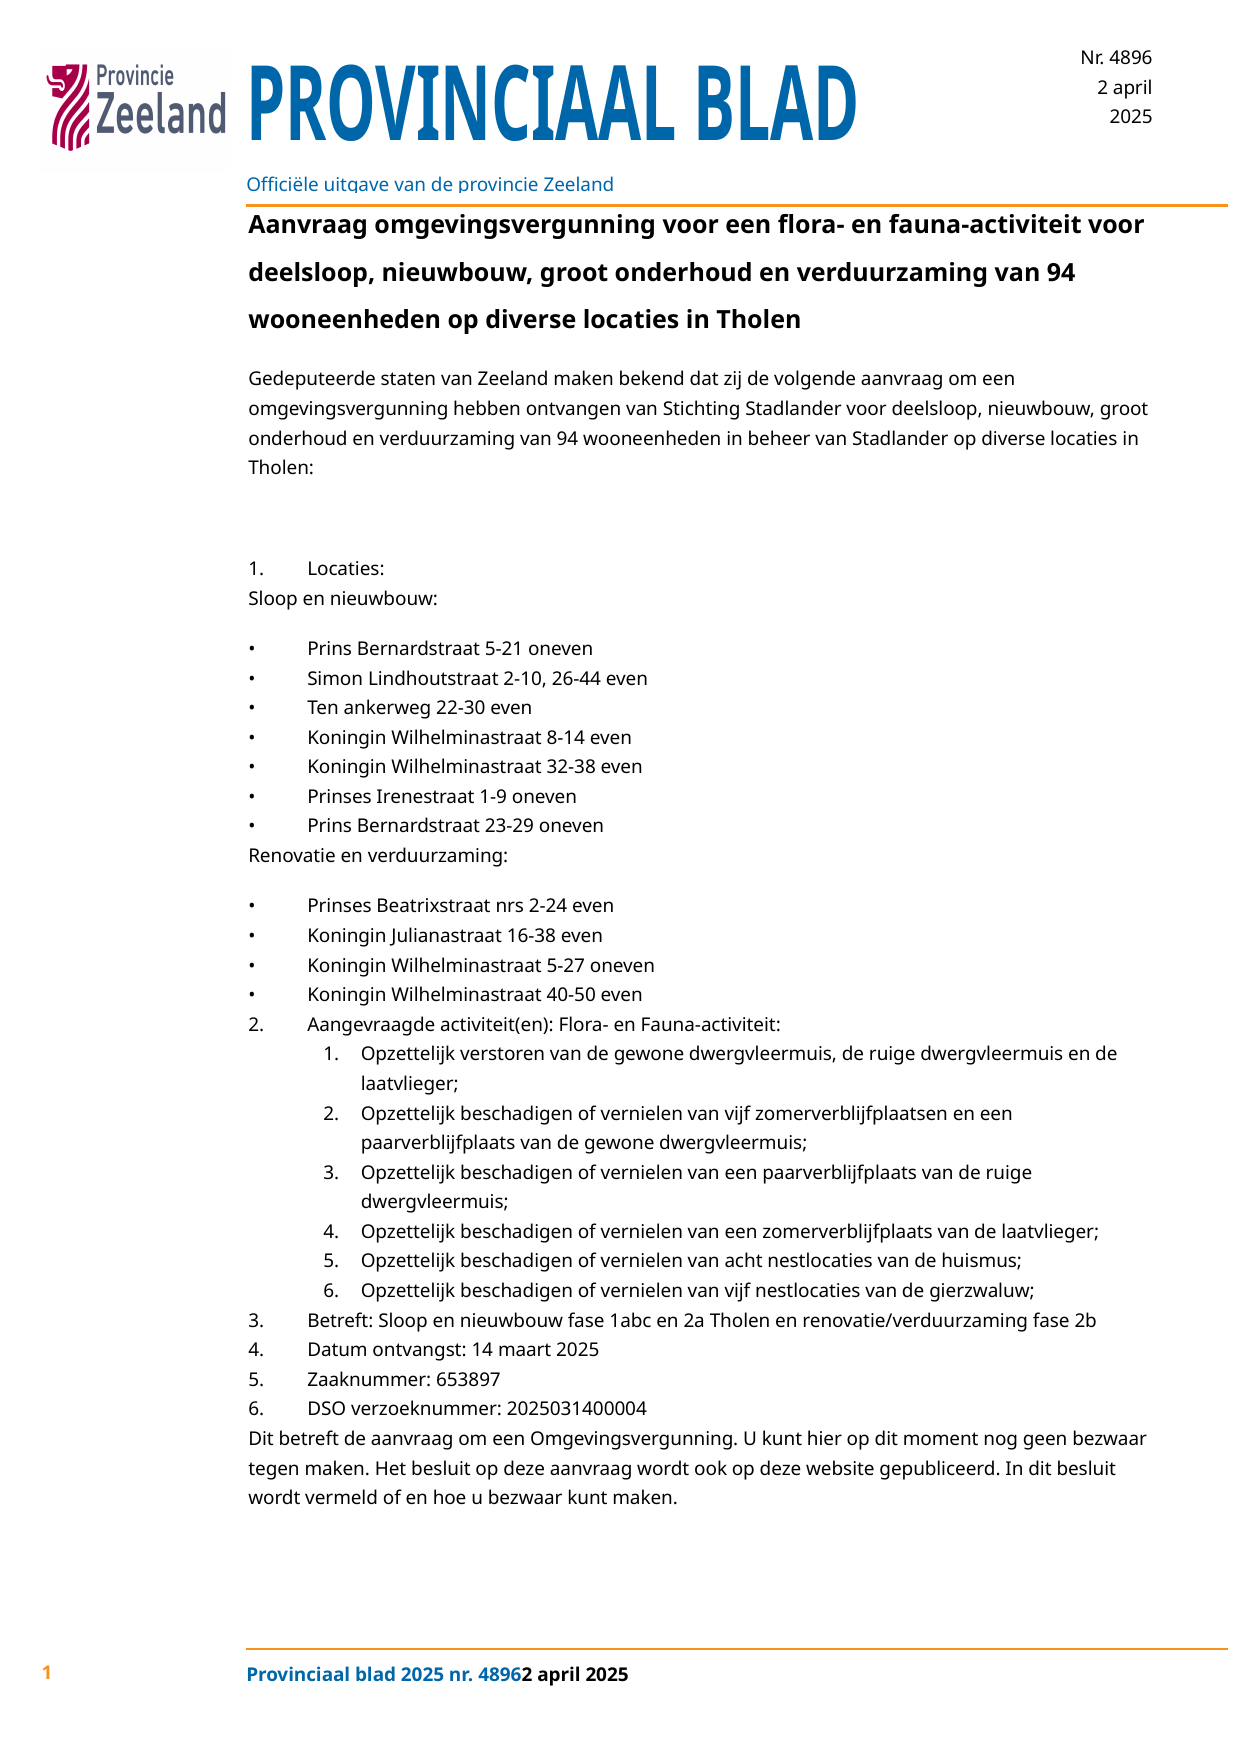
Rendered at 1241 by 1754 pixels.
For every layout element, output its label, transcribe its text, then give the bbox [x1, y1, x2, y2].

list Ten ankerweg 22-30 even [248, 694, 1152, 720]
text Dit betreft de aanvraag om een Omgevingsvergunning. U kunt hier op dit moment nog geen bezwaar tegen maken. Het besluit op deze aanvraag wordt ook op deze website gepubliceerd. In dit besluit wordt vermeld of en hoe u bezwaar kunt maken. [248, 1425, 1152, 1510]
list Prinses Irenestraat 1-9 oneven [248, 783, 1152, 809]
text Renovatie en verduurzaming: [248, 842, 1152, 868]
list Opzettelijk verstoren van de gewone dwergvleermuis, de ruige dwergvleermuis en de laatvlieger; [323, 1041, 1152, 1096]
list Locaties: [248, 555, 1152, 581]
list Opzettelijk beschadigen of vernielen van een zomerverblijfplaats van de laatvlieger; [323, 1218, 1152, 1244]
list Prins Bernardstraat 23-29 oneven [248, 813, 1152, 838]
list DSO verzoeknummer: 2025031400004 [248, 1396, 1152, 1421]
list Prins Bernardstraat 5-21 oneven [248, 635, 1152, 661]
list Opzettelijk beschadigen of vernielen van vijf zomerverblijfplaatsen en een paarverblijfplaats van de gewone dwergvleermuis; [323, 1100, 1152, 1155]
list Simon Lindhoutstraat 2-10, 26-44 even [248, 665, 1152, 690]
text Aanvraag omgevingsvergunning voor een flora- en fauna-activiteit voor deelsloop, nieuwbouw, groot onderhoud en verduurzaming van 94 wooneenheden op diverse locaties in Tholen [248, 207, 1152, 336]
list Betreft: Sloop en nieuwbouw fase 1abc en 2a Tholen en renovatie/verduurzaming fase 2b [248, 1307, 1152, 1332]
list Opzettelijk beschadigen of vernielen van vijf nestlocaties van de gierzwaluw; [323, 1277, 1152, 1303]
list Zaaknummer: 653897 [248, 1366, 1152, 1392]
list Koningin Wilhelminastraat 32-38 even [248, 753, 1152, 779]
text Gedeputeerde staten van Zeeland maken bekend dat zij de volgende aanvraag om een omgevingsvergunning hebben ontvangen van Stichting Stadlander voor deelsloop, nieuwbouw, groot onderhoud en verduurzaming van 94 wooneenheden in beheer van Stadlander op diverse locaties in Tholen: [248, 366, 1152, 480]
list Koningin Wilhelminastraat 8-14 even [248, 724, 1152, 749]
list Datum ontvangst: 14 maart 2025 [248, 1336, 1152, 1362]
list Aangevraagde activiteit(en): Flora- en Fauna-activiteit: [248, 1011, 1152, 1037]
list Opzettelijk beschadigen of vernielen van acht nestlocaties van de huismus; [323, 1248, 1152, 1273]
picture [41, 47, 231, 172]
text Sloop en nieuwbouw: [248, 585, 1152, 610]
list Koningin Julianastraat 16-38 even [248, 922, 1152, 948]
list Prinses Beatrixstraat nrs 2-24 even [248, 893, 1152, 918]
list Koningin Wilhelminastraat 40-50 even [248, 981, 1152, 1007]
list Opzettelijk beschadigen of vernielen van een paarverblijfplaats van de ruige dwergvleermuis; [323, 1159, 1152, 1214]
list Koningin Wilhelminastraat 5-27 oneven [248, 952, 1152, 977]
